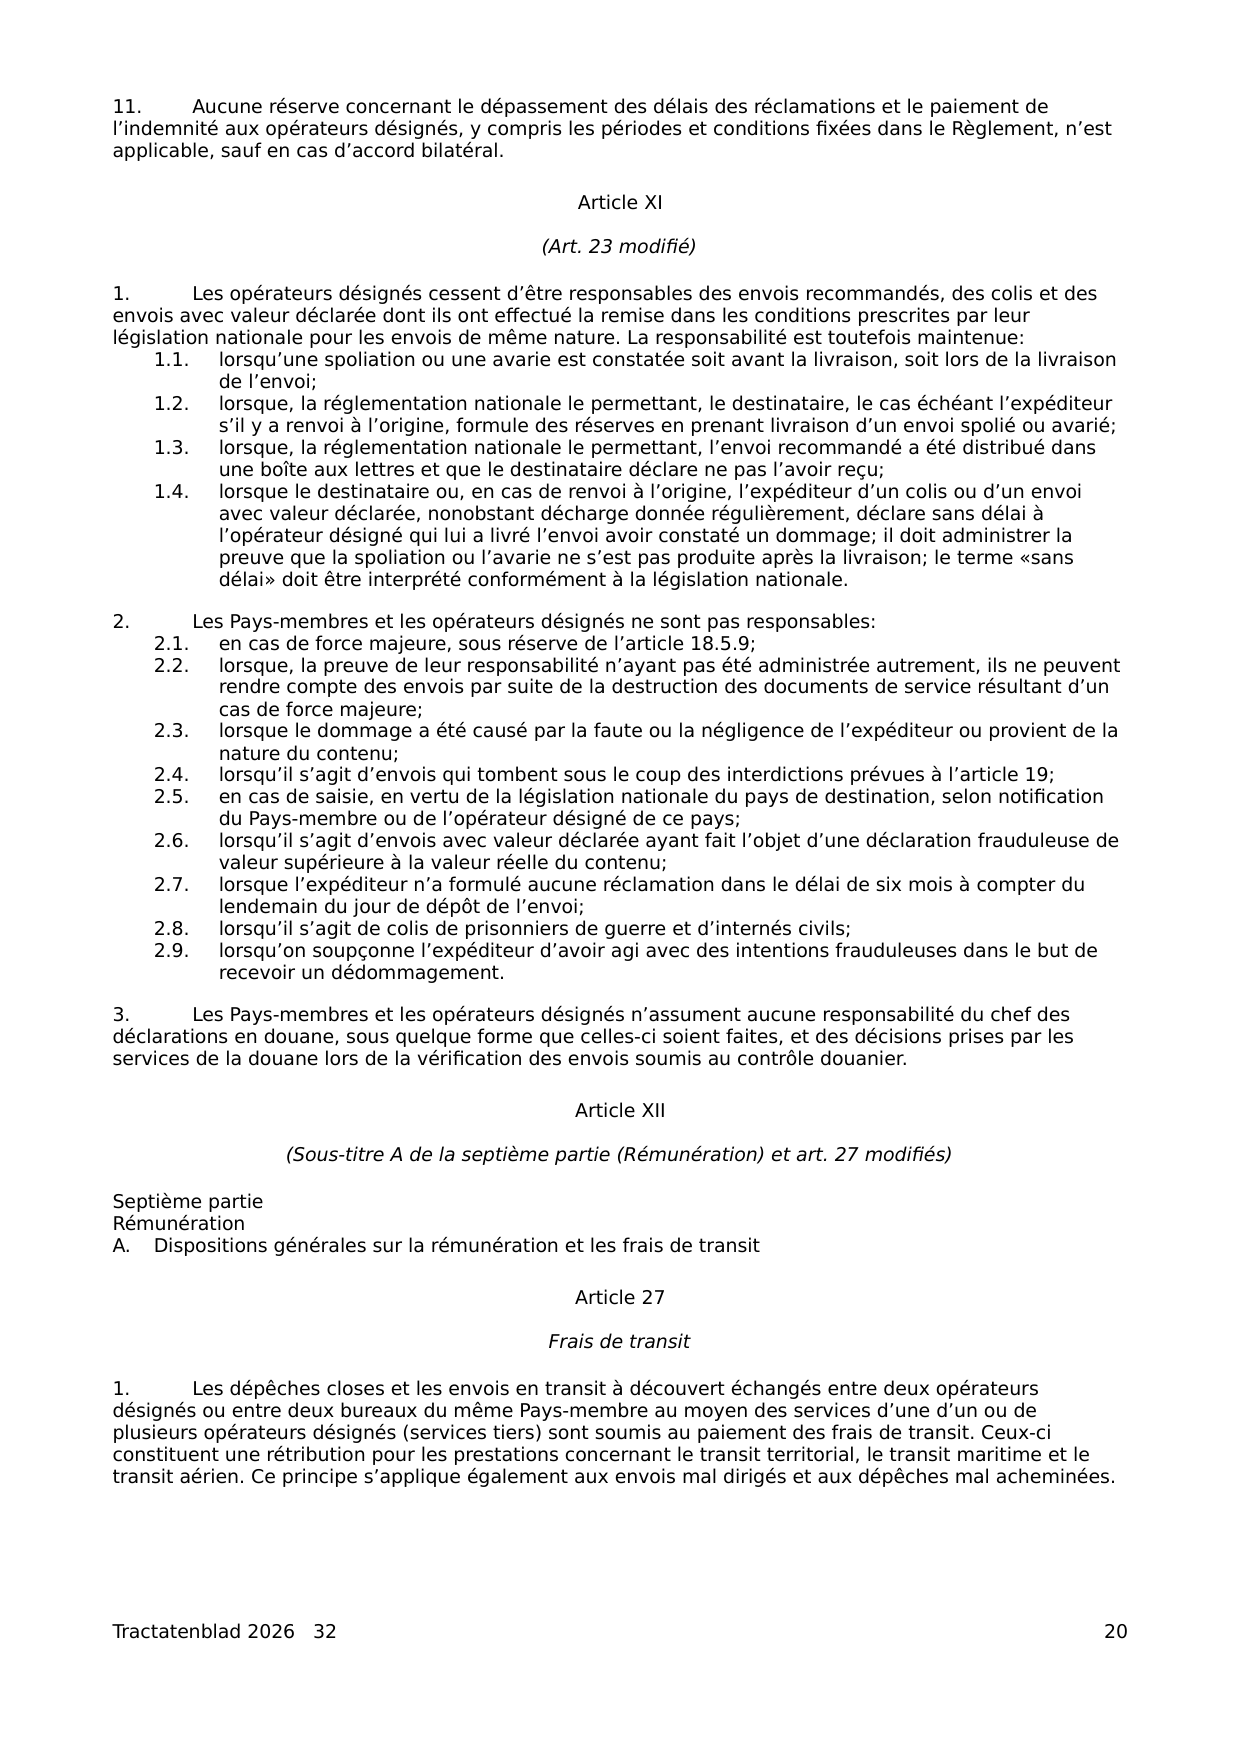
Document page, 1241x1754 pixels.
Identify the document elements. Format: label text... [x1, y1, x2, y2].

text 2.1. en cas de force majeure, sous réserve de l’article 18.5.9; [153, 632, 1128, 654]
text 2.3. lorsque le dommage a été causé par la faute ou la négligence de l’expéditeur ou provient de la nature du contenu; [153, 720, 1128, 764]
text 2. Les Pays-membres et les opérateurs désignés ne sont pas responsables: [112, 611, 1128, 632]
text 1.4. lorsque le destinataire ou, en cas de renvoi à l’origine, l’expéditeur d’un colis ou d’un envoi avec valeur déclarée, nonobstant décharge donnée régulièrement, déclare sans délai à l’opérateur désigné qui lui a livré l’envoi avoir constaté un dommage; il doit administrer la preuve que la spoliation ou l’avarie ne s’est pas produite après la livraison; le terme «sans délai» doit être interprété conformément à la législation nationale. [153, 481, 1128, 591]
text 1. Les opérateurs désignés cessent d’être responsables des envois recommandés, des colis et des envois avec valeur déclarée dont ils ont effectué la remise dans les conditions prescrites par leur législation nationale pour les envois de même nature. La responsabilité est toutefois maintenue: [112, 283, 1128, 349]
text 1.3. lorsque, la réglementation nationale le permettant, l’envoi recommandé a été distribué dans une boîte aux lettres et que le destinataire déclare ne pas l’avoir reçu; [153, 437, 1128, 481]
text 3. Les Pays-membres et les opérateurs désignés n’assument aucune responsabilité du chef des déclarations en douane, sous quelque forme que celles-ci soient faites, et des décisions prises par les services de la douane lors de la vérification des envois soumis au contrôle douanier. [112, 1004, 1128, 1070]
text 2.9. lorsqu’on soupçonne l’expéditeur d’avoir agi avec des intentions frauduleuses dans le but de recevoir un dédommagement. [153, 940, 1128, 984]
text Rémunération [112, 1213, 1128, 1235]
text 2.2. lorsque, la preuve de leur responsabilité n’ayant pas été administrée autrement, ils ne peuvent rendre compte des envois par suite de la destruction des documents de service résultant d’un cas de force majeure; [153, 654, 1128, 720]
subtitle Article XI (Art. 23 modifié) [112, 192, 1128, 258]
subtitle Article XII (Sous-titre A de la septième partie (Rémunération) et art. 27 modifiés) [112, 1100, 1128, 1166]
text Septième partie [112, 1191, 1128, 1213]
text 2.8. lorsqu’il s’agit de colis de prisonniers de guerre et d’internés civils; [153, 918, 1128, 940]
text 1.1. lorsqu’une spoliation ou une avarie est constatée soit avant la livraison, soit lors de la livraison de l’envoi; [153, 349, 1128, 393]
text 11. Aucune réserve concernant le dépassement des délais des réclamations et le paiement de l’indemnité aux opérateurs désignés, y compris les périodes et conditions fixées dans le Règlement, n’est applicable, sauf en cas d’accord bilatéral. [112, 96, 1128, 162]
text 2.7. lorsque l’expéditeur n’a formulé aucune réclamation dans le délai de six mois à compter du lendemain du jour de dépôt de l’envoi; [153, 874, 1128, 918]
text A. Dispositions générales sur la rémunération et les frais de transit [112, 1235, 1128, 1257]
text 2.4. lorsqu’il s’agit d’envois qui tombent sous le coup des interdictions prévues à l’article 19; [153, 764, 1128, 786]
text 1. Les dépêches closes et les envois en transit à découvert échangés entre deux opérateurs désignés ou entre deux bureaux du même Pays-membre au moyen des services d’une d’un ou de plusieurs opérateurs désignés (services tiers) sont soumis au paiement des frais de transit. Ceux-ci constituent une rétribution pour les prestations concernant le transit territorial, le transit maritime et le transit aérien. Ce principe s’applique également aux envois mal dirigés et aux dépêches mal acheminées. [112, 1378, 1128, 1488]
text 2.6. lorsqu’il s’agit d’envois avec valeur déclarée ayant fait l’objet d’une déclaration frauduleuse de valeur supérieure à la valeur réelle du contenu; [153, 830, 1128, 874]
text 1.2. lorsque, la réglementation nationale le permettant, le destinataire, le cas échéant l’expéditeur s’il y a renvoi à l’origine, formule des réserves en prenant livraison d’un envoi spolié ou avarié; [153, 393, 1128, 437]
text 2.5. en cas de saisie, en vertu de la législation nationale du pays de destination, selon notification du Pays-membre ou de l’opérateur désigné de ce pays; [153, 786, 1128, 830]
subtitle Article 27 Frais de transit [112, 1287, 1128, 1353]
